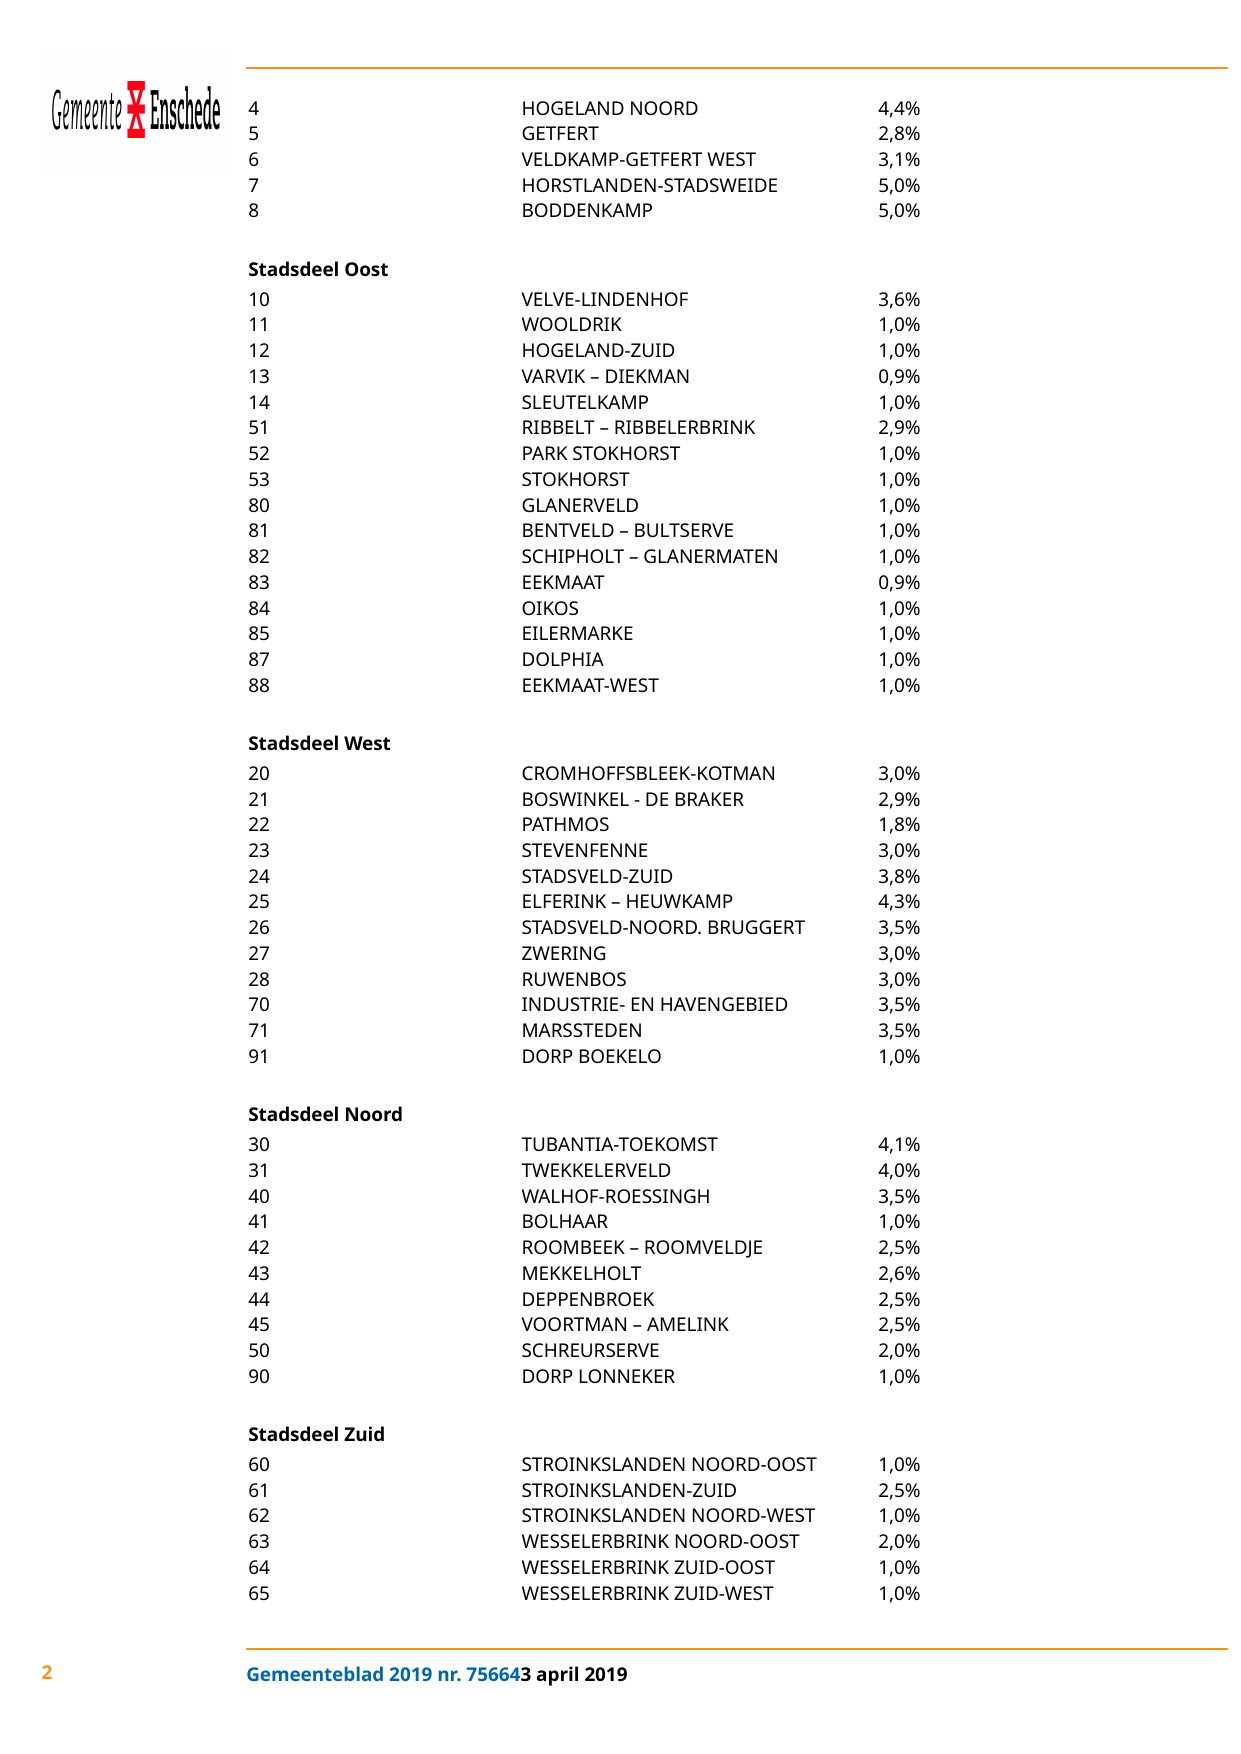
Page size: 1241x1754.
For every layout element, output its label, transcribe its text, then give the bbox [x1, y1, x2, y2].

table_cell 41 [248, 1209, 521, 1234]
table_cell 52 [248, 440, 521, 466]
table_cell 70 [248, 992, 521, 1017]
table_cell 2,9% [878, 415, 1152, 440]
table_cell 12 [248, 338, 521, 363]
table_cell 42 [248, 1234, 521, 1260]
table_cell TWEKKELERVELD [521, 1157, 878, 1183]
table_cell MEKKELHOLT [521, 1260, 878, 1286]
table_cell 21 [248, 786, 521, 812]
table_cell 3,5% [878, 992, 1152, 1017]
table_cell EILERMARKE [521, 620, 878, 646]
table_cell GETFERT [521, 121, 878, 146]
table_cell BOSWINKEL - DE BRAKER [521, 786, 878, 812]
table_cell 7 [248, 172, 521, 198]
table_cell DORP BOEKELO [521, 1043, 878, 1069]
table_cell RIBBELT – RIBBELERBRINK [521, 415, 878, 440]
table_cell 71 [248, 1018, 521, 1043]
table_cell 1,8% [878, 812, 1152, 837]
table_cell 25 [248, 889, 521, 914]
text Stadsdeel Noord [248, 1102, 1152, 1127]
table_cell WOOLDRIK [521, 312, 878, 337]
table_cell 4,3% [878, 889, 1152, 914]
table_cell 8 [248, 198, 521, 223]
picture [41, 47, 231, 172]
table_cell 2,6% [878, 1260, 1152, 1286]
table_cell 5,0% [878, 198, 1152, 223]
table_cell STADSVELD-ZUID [521, 863, 878, 889]
table_cell 1,0% [878, 1554, 1152, 1580]
table_cell EEKMAAT-WEST [521, 672, 878, 698]
table_cell 1,0% [878, 1043, 1152, 1069]
table_cell 1,0% [878, 672, 1152, 698]
table_cell 88 [248, 672, 521, 698]
table_cell 6 [248, 146, 521, 172]
table_cell 1,0% [878, 440, 1152, 466]
table_cell STEVENFENNE [521, 837, 878, 863]
table_cell 3,1% [878, 146, 1152, 172]
table_header VELVE-LINDENHOF [521, 286, 878, 312]
table_cell 1,0% [878, 1209, 1152, 1234]
table_cell 1,0% [878, 466, 1152, 492]
table_cell 2,5% [878, 1234, 1152, 1260]
table_cell 4,0% [878, 1157, 1152, 1183]
table_cell 3,5% [878, 1018, 1152, 1043]
table_cell 2,8% [878, 121, 1152, 146]
table_cell 0,9% [878, 363, 1152, 389]
table_cell BOLHAAR [521, 1209, 878, 1234]
table_cell 3,0% [878, 940, 1152, 966]
table_cell 62 [248, 1503, 521, 1528]
table_header CROMHOFFSBLEEK-KOTMAN [521, 760, 878, 786]
table_cell INDUSTRIE- EN HAVENGEBIED [521, 992, 878, 1017]
table_cell 51 [248, 415, 521, 440]
table_cell HOGELAND-ZUID [521, 338, 878, 363]
table_cell 1,0% [878, 389, 1152, 414]
table_cell VARVIK – DIEKMAN [521, 363, 878, 389]
table_header 60 [248, 1451, 521, 1477]
table_cell 3,5% [878, 1183, 1152, 1208]
table_cell 90 [248, 1363, 521, 1389]
table_cell 1,0% [878, 518, 1152, 543]
table_cell 3,8% [878, 863, 1152, 889]
table_cell 80 [248, 492, 521, 517]
table_cell 22 [248, 812, 521, 837]
table_cell ROOMBEEK – ROOMVELDJE [521, 1234, 878, 1260]
table_cell SCHIPHOLT – GLANERMATEN [521, 543, 878, 569]
table_cell STROINKSLANDEN-ZUID [521, 1477, 878, 1503]
table_cell 64 [248, 1554, 521, 1580]
table_cell 1,0% [878, 1363, 1152, 1389]
table_cell ELFERINK – HEUWKAMP [521, 889, 878, 914]
table_cell 1,0% [878, 1503, 1152, 1528]
table_cell DEPPENBROEK [521, 1286, 878, 1311]
table_cell STROINKSLANDEN NOORD-WEST [521, 1503, 878, 1528]
table_cell 81 [248, 518, 521, 543]
table_cell 2,0% [878, 1528, 1152, 1554]
table_header 3,0% [878, 760, 1152, 786]
table_cell WESSELERBRINK ZUID-OOST [521, 1554, 878, 1580]
table_cell STADSVELD-NOORD. BRUGGERT [521, 915, 878, 940]
table_cell 31 [248, 1157, 521, 1183]
table_cell 1,0% [878, 595, 1152, 620]
table_cell 2,5% [878, 1286, 1152, 1311]
table_cell 4,4% [878, 95, 1152, 121]
table_cell 1,0% [878, 620, 1152, 646]
table_cell WALHOF-ROESSINGH [521, 1183, 878, 1208]
table_cell 1,0% [878, 543, 1152, 569]
table_cell 83 [248, 569, 521, 595]
table_header STROINKSLANDEN NOORD-OOST [521, 1451, 878, 1477]
table_cell 45 [248, 1311, 521, 1337]
table_cell 87 [248, 646, 521, 672]
table_cell SCHREURSERVE [521, 1337, 878, 1363]
table_header 30 [248, 1131, 521, 1157]
table_cell 5 [248, 121, 521, 146]
table_cell 11 [248, 312, 521, 337]
table_cell 1,0% [878, 338, 1152, 363]
table_cell 1,0% [878, 1580, 1152, 1606]
table_cell 5,0% [878, 172, 1152, 198]
table_cell HORSTLANDEN-STADSWEIDE [521, 172, 878, 198]
table_cell STOKHORST [521, 466, 878, 492]
table_cell EEKMAAT [521, 569, 878, 595]
table_cell 82 [248, 543, 521, 569]
table_cell RUWENBOS [521, 966, 878, 992]
table_cell 1,0% [878, 492, 1152, 517]
table_cell ZWERING [521, 940, 878, 966]
table_cell 61 [248, 1477, 521, 1503]
table_cell 91 [248, 1043, 521, 1069]
table_cell 24 [248, 863, 521, 889]
table_header 10 [248, 286, 521, 312]
table_cell 65 [248, 1580, 521, 1606]
table_header 1,0% [878, 1451, 1152, 1477]
table_cell GLANERVELD [521, 492, 878, 517]
table_cell 14 [248, 389, 521, 414]
table_cell 1,0% [878, 312, 1152, 337]
table_cell 2,5% [878, 1477, 1152, 1503]
table_cell 63 [248, 1528, 521, 1554]
table_cell SLEUTELKAMP [521, 389, 878, 414]
table_cell 2,0% [878, 1337, 1152, 1363]
table_cell BODDENKAMP [521, 198, 878, 223]
table_cell MARSSTEDEN [521, 1018, 878, 1043]
table_cell 3,0% [878, 837, 1152, 863]
table_cell DOLPHIA [521, 646, 878, 672]
table_cell VELDKAMP-GETFERT WEST [521, 146, 878, 172]
table_cell 28 [248, 966, 521, 992]
table_cell VOORTMAN – AMELINK [521, 1311, 878, 1337]
table_cell 50 [248, 1337, 521, 1363]
table_cell 23 [248, 837, 521, 863]
table_cell 85 [248, 620, 521, 646]
table_header 20 [248, 760, 521, 786]
table_header 4,1% [878, 1131, 1152, 1157]
table_cell 3,5% [878, 915, 1152, 940]
table_cell 3,0% [878, 966, 1152, 992]
table_cell 26 [248, 915, 521, 940]
table_cell DORP LONNEKER [521, 1363, 878, 1389]
table_cell 4 [248, 95, 521, 121]
table_cell 2,5% [878, 1311, 1152, 1337]
text Stadsdeel Zuid [248, 1421, 1152, 1447]
table_cell BENTVELD – BULTSERVE [521, 518, 878, 543]
text Stadsdeel Oost [248, 256, 1152, 282]
table_cell PATHMOS [521, 812, 878, 837]
table_cell OIKOS [521, 595, 878, 620]
table_cell HOGELAND NOORD [521, 95, 878, 121]
table_header TUBANTIA-TOEKOMST [521, 1131, 878, 1157]
table_cell 27 [248, 940, 521, 966]
table_cell 1,0% [878, 646, 1152, 672]
table_cell 53 [248, 466, 521, 492]
table_cell WESSELERBRINK ZUID-WEST [521, 1580, 878, 1606]
table_cell 43 [248, 1260, 521, 1286]
table_cell 13 [248, 363, 521, 389]
table_header 3,6% [878, 286, 1152, 312]
table_cell 40 [248, 1183, 521, 1208]
text Stadsdeel West [248, 730, 1152, 756]
table_cell 84 [248, 595, 521, 620]
table_cell WESSELERBRINK NOORD-OOST [521, 1528, 878, 1554]
table_cell PARK STOKHORST [521, 440, 878, 466]
table_cell 44 [248, 1286, 521, 1311]
table_cell 2,9% [878, 786, 1152, 812]
table_cell 0,9% [878, 569, 1152, 595]
